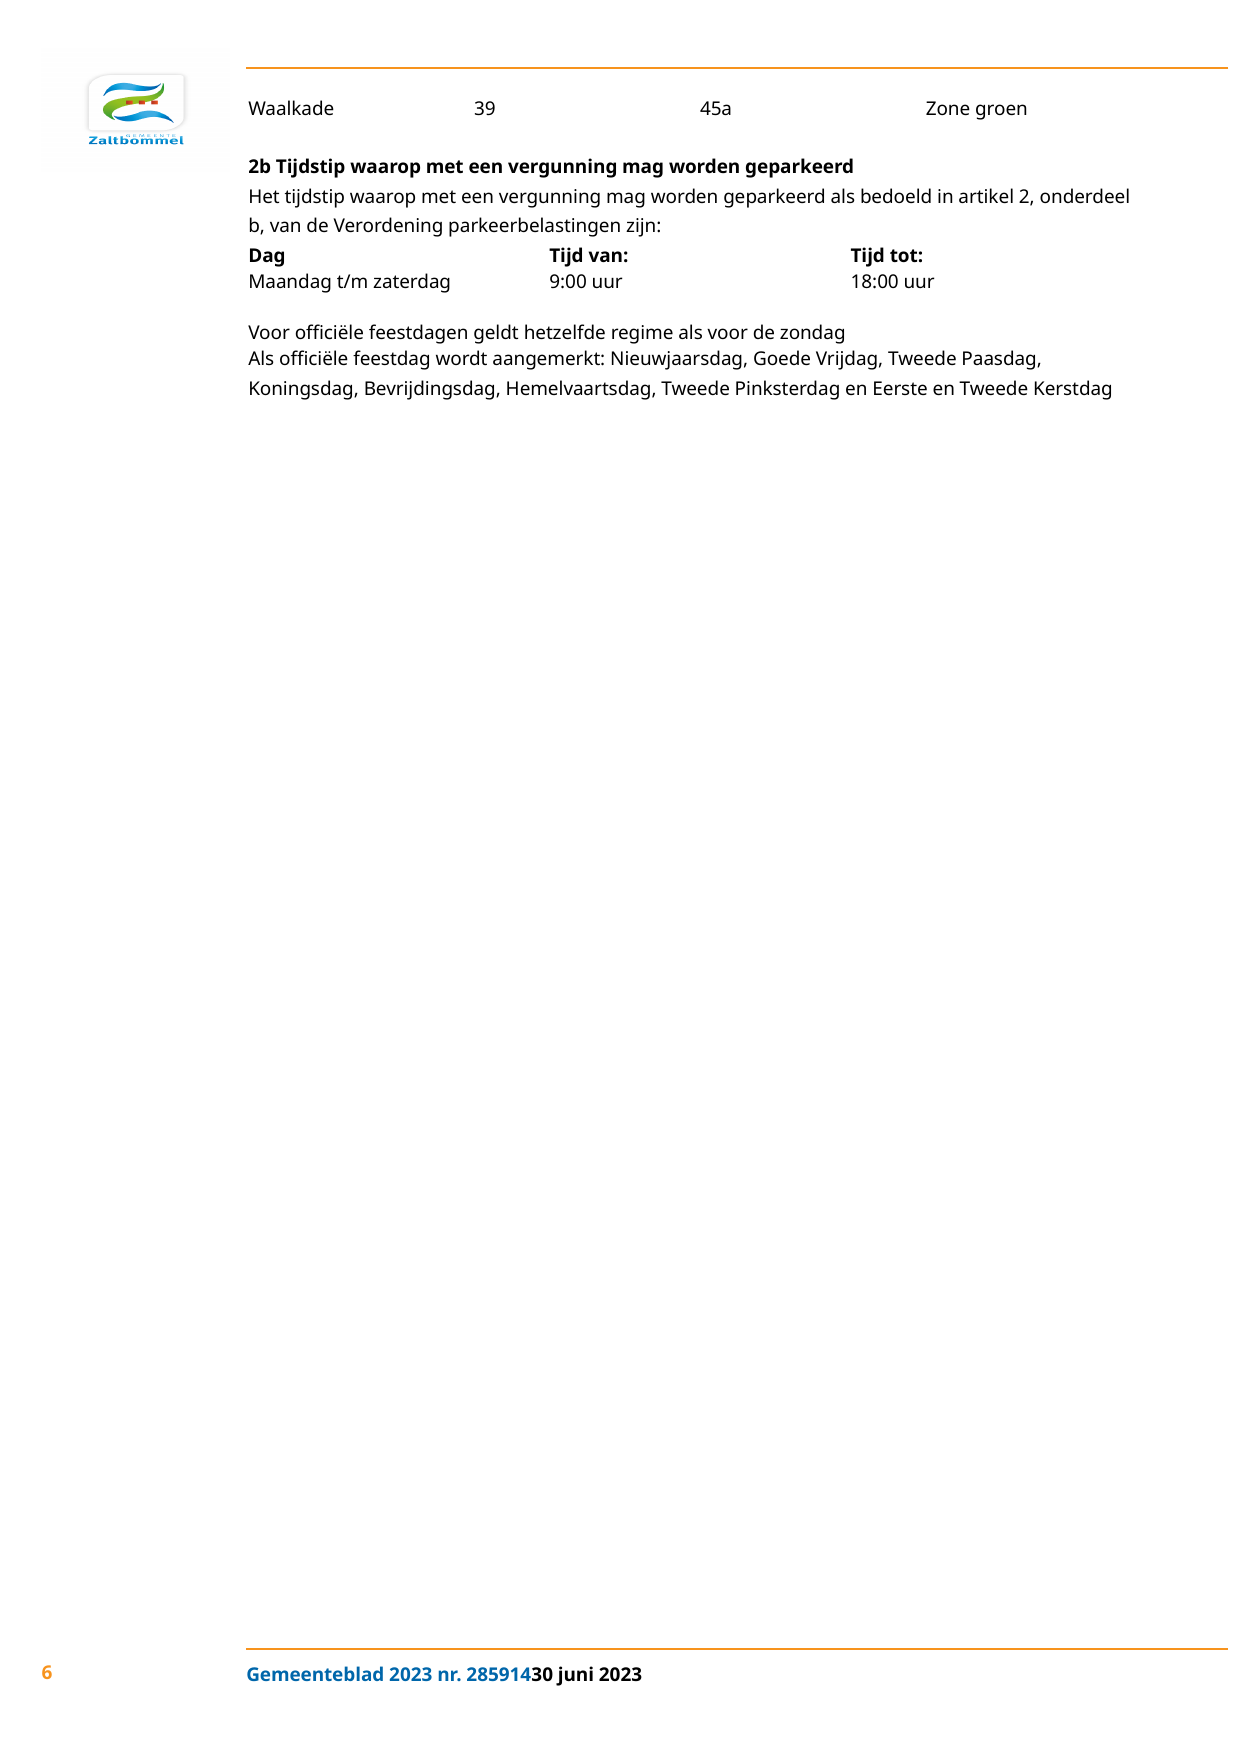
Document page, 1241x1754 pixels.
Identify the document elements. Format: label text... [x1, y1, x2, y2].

table_header Dag [248, 242, 549, 268]
text Het tijdstip waarop met een vergunning mag worden geparkeerd als bedoeld in artikel 2, onderdeel b, van de Verordening parkeerbelastingen zijn: [248, 183, 1152, 238]
table_cell Waalkade [248, 95, 474, 121]
table_cell Voor officiële feestdagen geldt hetzelfde regime als voor de zondag [248, 319, 1152, 345]
table_cell [248, 294, 549, 319]
table_cell [549, 294, 850, 319]
picture [41, 47, 231, 172]
table_cell Maandag t/m zaterdag [248, 268, 549, 294]
table_header Tijd tot: [850, 242, 1152, 268]
table_cell 18:00 uur [850, 268, 1152, 294]
table_cell 9:00 uur [549, 268, 850, 294]
table_cell [850, 294, 1152, 319]
text 2b Tijdstip waarop met een vergunning mag worden geparkeerd [248, 153, 1152, 179]
table_cell - - - 39 [474, 95, 700, 121]
table_cell - - - 45a [700, 95, 926, 121]
table_cell Zone groen [926, 95, 1152, 121]
table_header Tijd van: [549, 242, 850, 268]
table_cell Als officiële feestdag wordt aangemerkt: Nieuwjaarsdag, Goede Vrijdag, Tweede Paasdag, Koningsdag, Bevrijdingsdag, Hemelvaartsdag, Tweede Pinksterdag en Eerste en Tweede Kerstdag [248, 345, 1152, 400]
